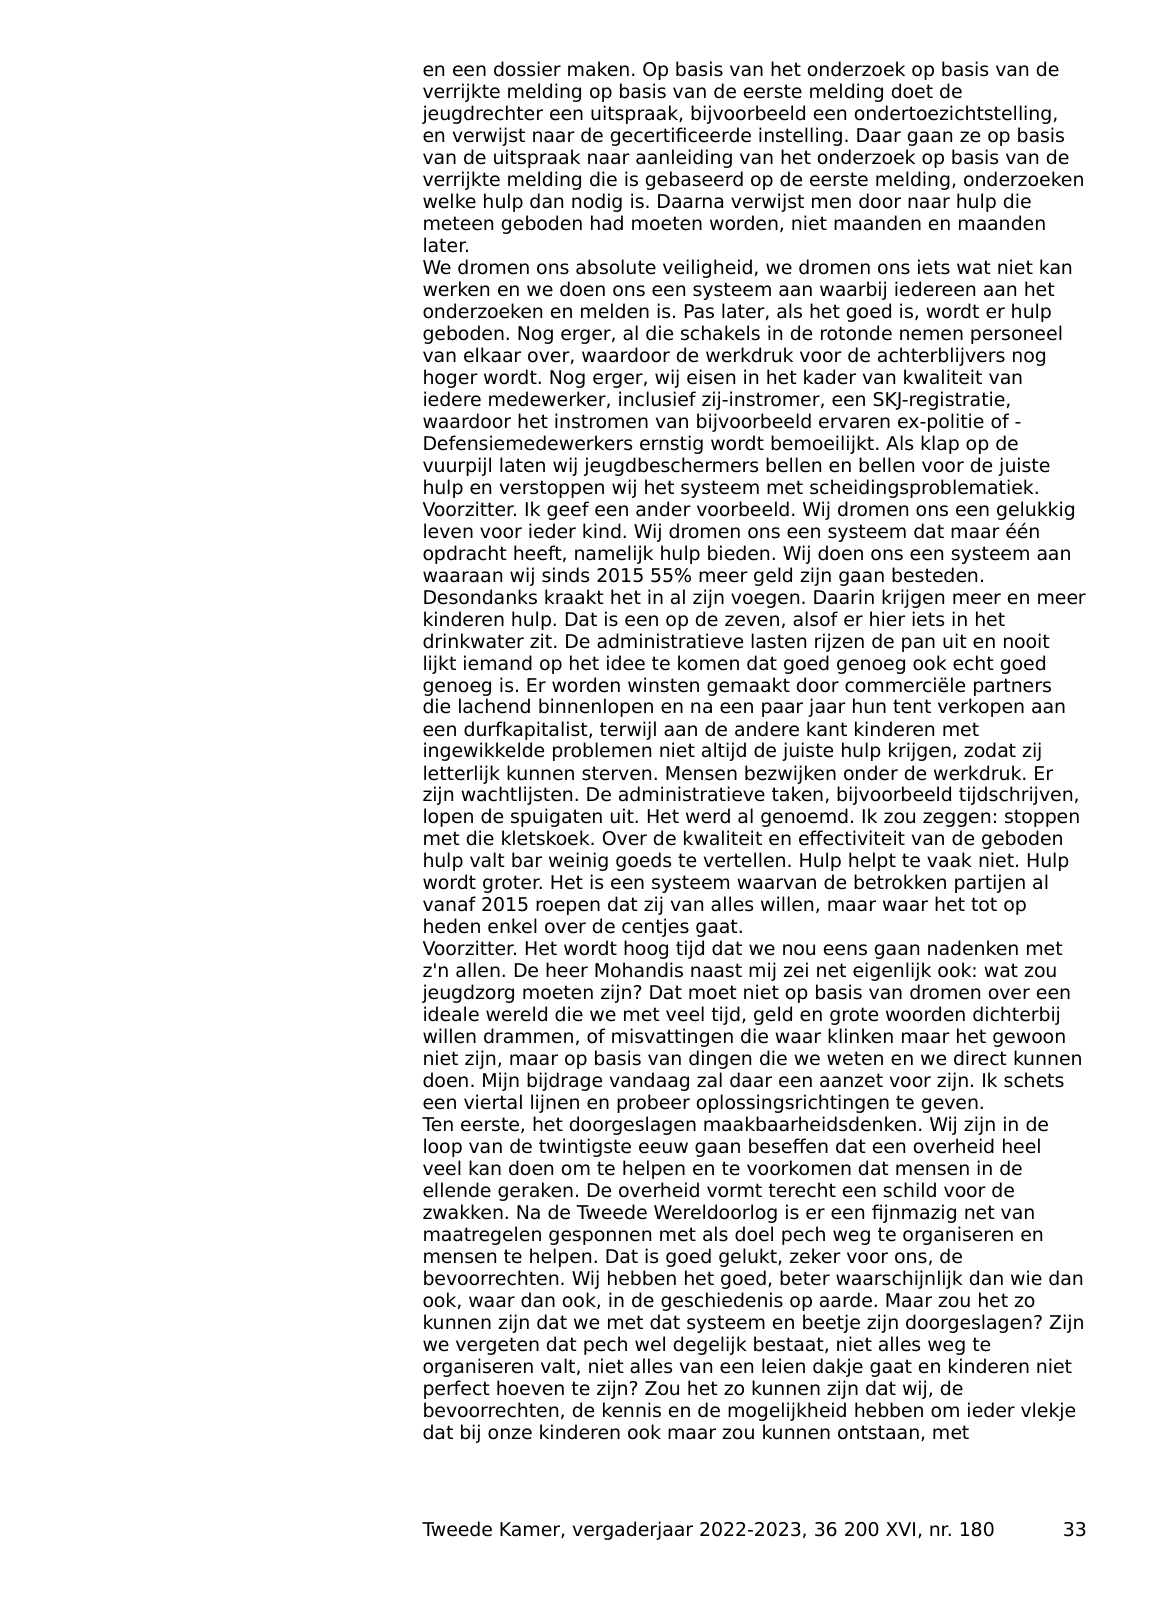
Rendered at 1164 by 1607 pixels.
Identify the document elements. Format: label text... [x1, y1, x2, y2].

text Ten eerste, het doorgeslagen maakbaarheidsdenken. Wij zijn in de loop van de twintigste eeuw gaan beseffen dat een overheid heel veel kan doen om te helpen en te voorkomen dat mensen in de ellende geraken. De overheid vormt terecht een schild voor de zwakken. Na de Tweede Wereldoorlog is er een fijnmazig net van maatregelen gesponnen met als doel pech weg te organiseren en mensen te helpen. Dat is goed gelukt, zeker voor ons, de bevoorrechten. Wij hebben het goed, beter waarschijnlijk dan wie dan ook, waar dan ook, in de geschiedenis op aarde. Maar zou het zo kunnen zijn dat we met dat systeem en beetje zijn doorgeslagen? Zijn we vergeten dat pech wel degelijk bestaat, niet alles weg te organiseren valt, niet alles van een leien dakje gaat en kinderen niet perfect hoeven te zijn? Zou het zo kunnen zijn dat wij, de bevoorrechten, de kennis en de mogelijkheid hebben om ieder vlekje dat bij onze kinderen ook maar zou kunnen ontstaan, met [422, 1114, 1087, 1444]
text en een dossier maken. Op basis van het onderzoek op basis van de verrijkte melding op basis van de eerste melding doet de jeugdrechter een uitspraak, bijvoorbeeld een ondertoezichtstelling, en verwijst naar de gecertificeerde instelling. Daar gaan ze op basis van de uitspraak naar aanleiding van het onderzoek op basis van de verrijkte melding die is gebaseerd op de eerste melding, onderzoeken welke hulp dan nodig is. Daarna verwijst men door naar hulp die meteen geboden had moeten worden, niet maanden en maanden later. [422, 59, 1087, 257]
text Voorzitter. Ik geef een ander voorbeeld. Wij dromen ons een gelukkig leven voor ieder kind. Wij dromen ons een systeem dat maar één opdracht heeft, namelijk hulp bieden. Wij doen ons een systeem aan waaraan wij sinds 2015 55% meer geld zijn gaan besteden. Desondanks kraakt het in al zijn voegen. Daarin krijgen meer en meer kinderen hulp. Dat is een op de zeven, alsof er hier iets in het drinkwater zit. De administratieve lasten rijzen de pan uit en nooit lijkt iemand op het idee te komen dat goed genoeg ook echt goed genoeg is. Er worden winsten gemaakt door commerciële partners die lachend binnenlopen en na een paar jaar hun tent verkopen aan een durfkapitalist, terwijl aan de andere kant kinderen met ingewikkelde problemen niet altijd de juiste hulp krijgen, zodat zij letterlijk kunnen sterven. Mensen bezwijken onder de werkdruk. Er zijn wachtlijsten. De administratieve taken, bijvoorbeeld tijdschrijven, lopen de spuigaten uit. Het werd al genoemd. Ik zou zeggen: stoppen met die kletskoek. Over de kwaliteit en effectiviteit van de geboden hulp valt bar weinig goeds te vertellen. Hulp helpt te vaak niet. Hulp wordt groter. Het is een systeem waarvan de betrokken partijen al vanaf 2015 roepen dat zij van alles willen, maar waar het tot op heden enkel over de centjes gaat. [422, 499, 1087, 938]
text We dromen ons absolute veiligheid, we dromen ons iets wat niet kan werken en we doen ons een systeem aan waarbij iedereen aan het onderzoeken en melden is. Pas later, als het goed is, wordt er hulp geboden. Nog erger, al die schakels in de rotonde nemen personeel van elkaar over, waardoor de werkdruk voor de achterblijvers nog hoger wordt. Nog erger, wij eisen in het kader van kwaliteit van iedere medewerker, inclusief zij-instromer, een SKJ-registratie, waardoor het instromen van bijvoorbeeld ervaren ex-politie of -Defensiemedewerkers ernstig wordt bemoeilijkt. Als klap op de vuurpijl laten wij jeugdbeschermers bellen en bellen voor de juiste hulp en verstoppen wij het systeem met scheidingsproblematiek. [422, 257, 1087, 499]
text Voorzitter. Het wordt hoog tijd dat we nou eens gaan nadenken met z'n allen. De heer Mohandis naast mij zei net eigenlijk ook: wat zou jeugdzorg moeten zijn? Dat moet niet op basis van dromen over een ideale wereld die we met veel tijd, geld en grote woorden dichterbij willen drammen, of misvattingen die waar klinken maar het gewoon niet zijn, maar op basis van dingen die we weten en we direct kunnen doen. Mijn bijdrage vandaag zal daar een aanzet voor zijn. Ik schets een viertal lijnen en probeer oplossingsrichtingen te geven. [422, 938, 1087, 1114]
